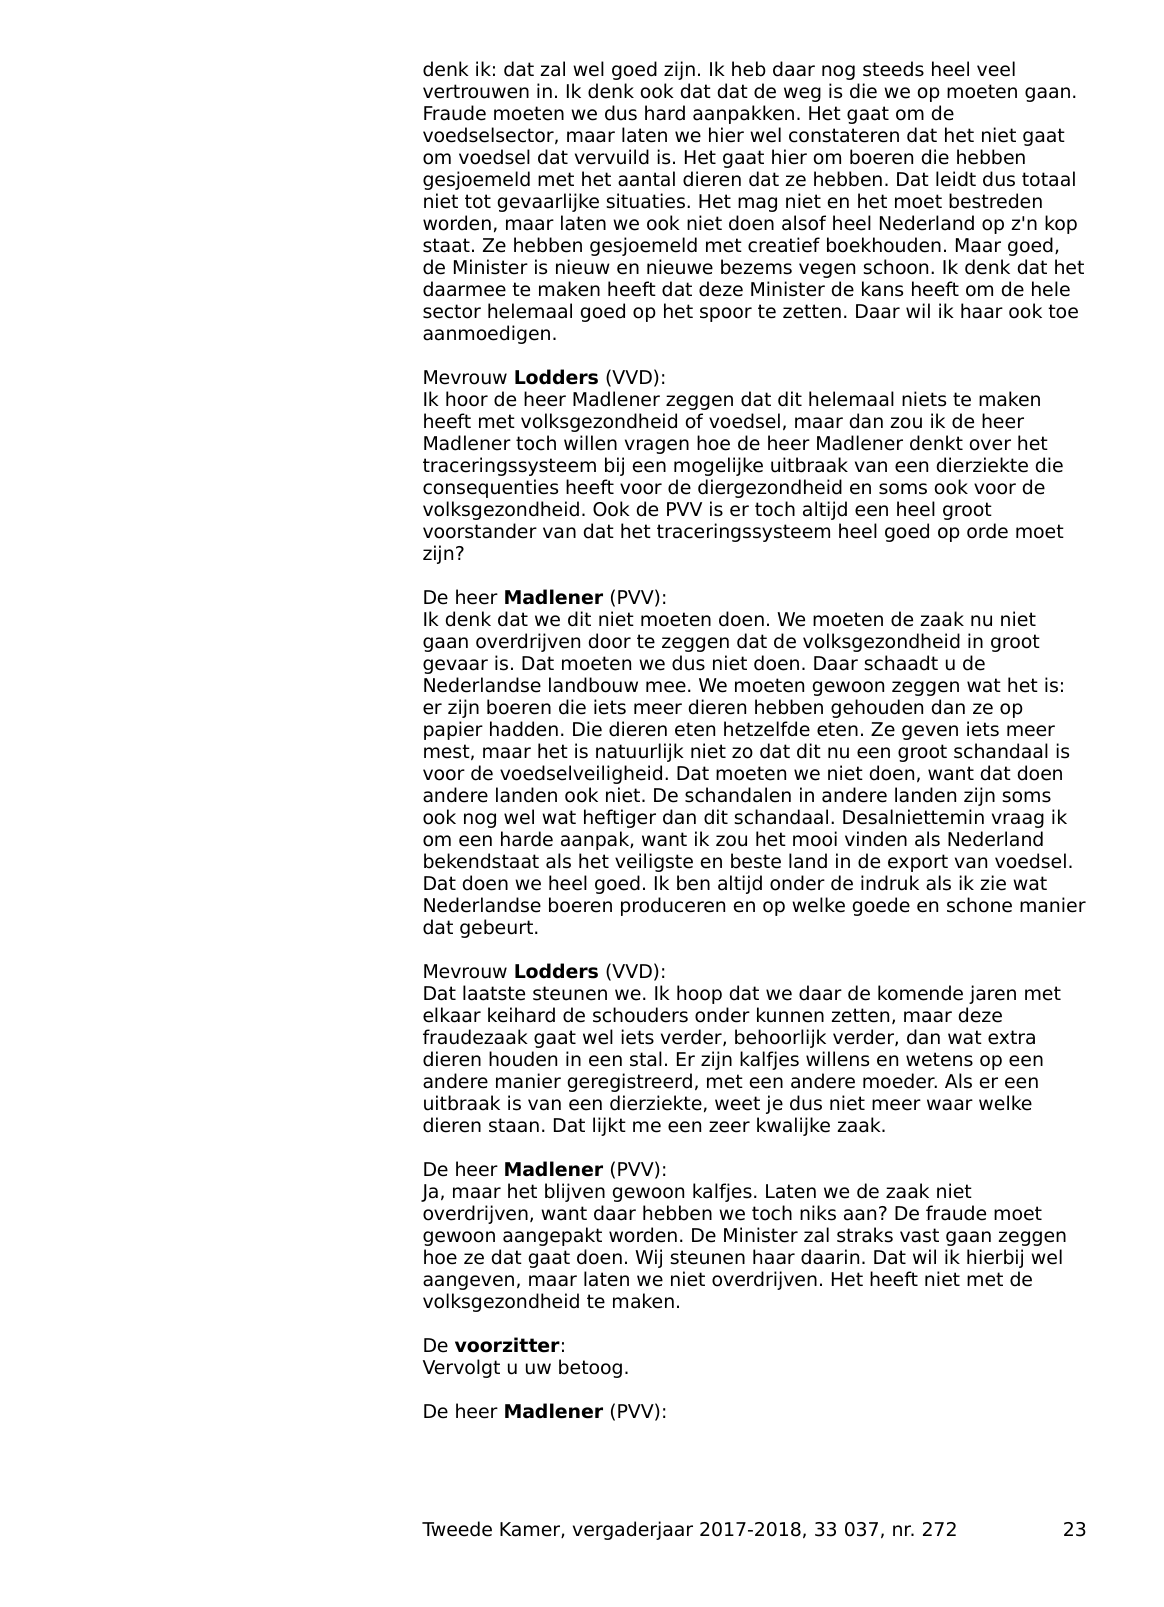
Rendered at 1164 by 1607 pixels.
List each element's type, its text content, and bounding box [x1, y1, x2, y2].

text Ik denk dat we dit niet moeten doen. We moeten de zaak nu niet gaan overdrijven door te zeggen dat de volksgezondheid in groot gevaar is. Dat moeten we dus niet doen. Daar schaadt u de Nederlandse landbouw mee. We moeten gewoon zeggen wat het is: er zijn boeren die iets meer dieren hebben gehouden dan ze op papier hadden. Die dieren eten hetzelfde eten. Ze geven iets meer mest, maar het is natuurlijk niet zo dat dit nu een groot schandaal is voor de voedselveiligheid. Dat moeten we niet doen, want dat doen andere landen ook niet. De schandalen in andere landen zijn soms ook nog wel wat heftiger dan dit schandaal. Desalniettemin vraag ik om een harde aanpak, want ik zou het mooi vinden als Nederland bekendstaat als het veiligste en beste land in de export van voedsel. Dat doen we heel goed. Ik ben altijd onder de indruk als ik zie wat Nederlandse boeren produceren en op welke goede en schone manier dat gebeurt. [422, 609, 1087, 939]
text De heer Madlener (PVV): [422, 1159, 1087, 1181]
text De heer Madlener (PVV): [422, 587, 1087, 609]
text denk ik: dat zal wel goed zijn. Ik heb daar nog steeds heel veel vertrouwen in. Ik denk ook dat dat de weg is die we op moeten gaan. Fraude moeten we dus hard aanpakken. Het gaat om de voedselsector, maar laten we hier wel constateren dat het niet gaat om voedsel dat vervuild is. Het gaat hier om boeren die hebben gesjoemeld met het aantal dieren dat ze hebben. Dat leidt dus totaal niet tot gevaarlijke situaties. Het mag niet en het moet bestreden worden, maar laten we ook niet doen alsof heel Nederland op z'n kop staat. Ze hebben gesjoemeld met creatief boekhouden. Maar goed, de Minister is nieuw en nieuwe bezems vegen schoon. Ik denk dat het daarmee te maken heeft dat deze Minister de kans heeft om de hele sector helemaal goed op het spoor te zetten. Daar wil ik haar ook toe aanmoedigen. [422, 59, 1087, 345]
text Vervolgt u uw betoog. [422, 1357, 1087, 1379]
text Ik hoor de heer Madlener zeggen dat dit helemaal niets te maken heeft met volksgezondheid of voedsel, maar dan zou ik de heer Madlener toch willen vragen hoe de heer Madlener denkt over het traceringssysteem bij een mogelijke uitbraak van een dierziekte die consequenties heeft voor de diergezondheid en soms ook voor de volksgezondheid. Ook de PVV is er toch altijd een heel groot voorstander van dat het traceringssysteem heel goed op orde moet zijn? [422, 389, 1087, 565]
text Ja, maar het blijven gewoon kalfjes. Laten we de zaak niet overdrijven, want daar hebben we toch niks aan? De fraude moet gewoon aangepakt worden. De Minister zal straks vast gaan zeggen hoe ze dat gaat doen. Wij steunen haar daarin. Dat wil ik hierbij wel aangeven, maar laten we niet overdrijven. Het heeft niet met de volksgezondheid te maken. [422, 1181, 1087, 1313]
text De voorzitter: [422, 1335, 1087, 1357]
text De heer Madlener (PVV): [422, 1401, 1087, 1423]
text Mevrouw Lodders (VVD): [422, 961, 1087, 983]
text Mevrouw Lodders (VVD): [422, 367, 1087, 389]
text Dat laatste steunen we. Ik hoop dat we daar de komende jaren met elkaar keihard de schouders onder kunnen zetten, maar deze fraudezaak gaat wel iets verder, behoorlijk verder, dan wat extra dieren houden in een stal. Er zijn kalfjes willens en wetens op een andere manier geregistreerd, met een andere moeder. Als er een uitbraak is van een dierziekte, weet je dus niet meer waar welke dieren staan. Dat lijkt me een zeer kwalijke zaak. [422, 983, 1087, 1137]
